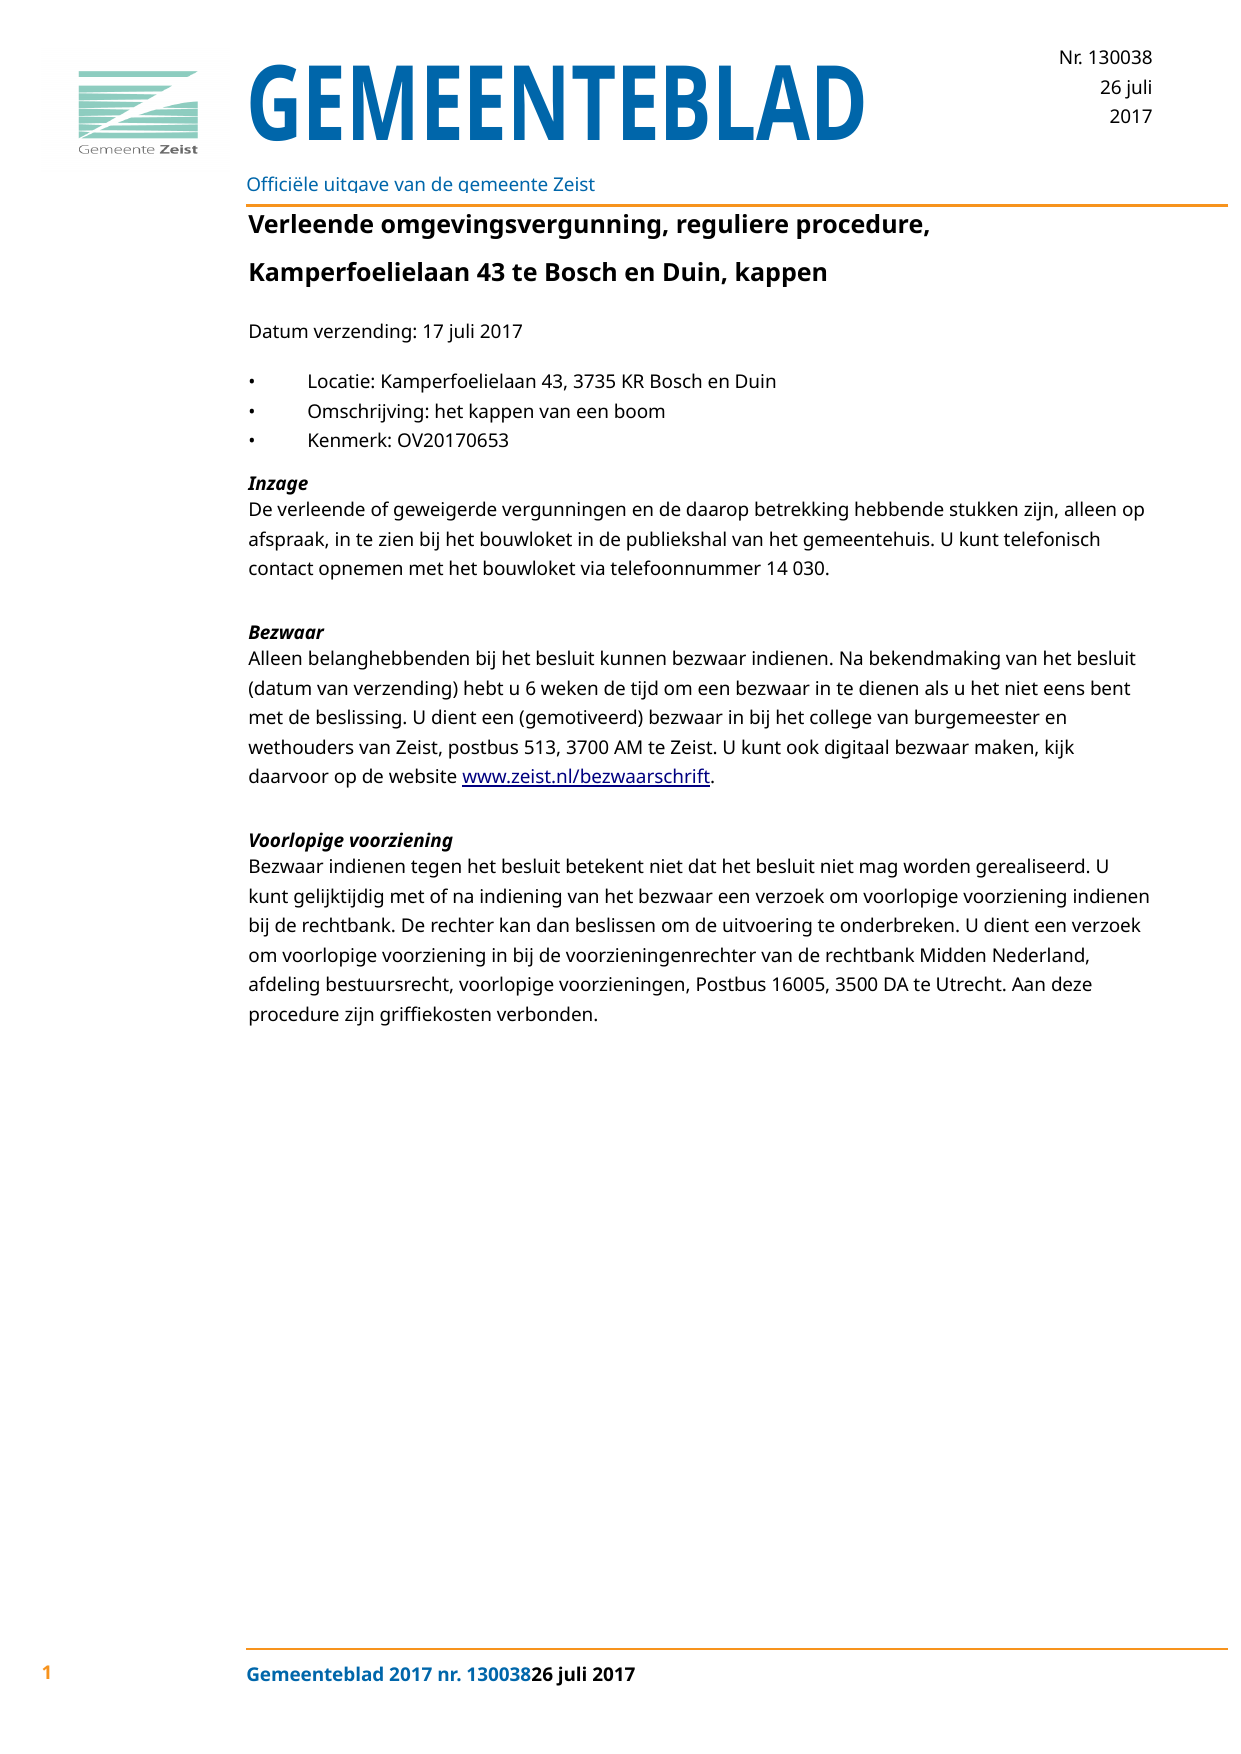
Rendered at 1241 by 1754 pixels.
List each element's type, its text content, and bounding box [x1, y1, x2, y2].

list Locatie: Kamperfoelielaan 43, 3735 KR Bosch en Duin [248, 368, 1152, 394]
list Kenmerk: OV20170653 [248, 427, 1152, 453]
text Alleen belanghebbenden bij het besluit kunnen bezwaar indienen. Na bekendmaking van het besluit (datum van verzending) hebt u 6 weken de tijd om een bezwaar in te dienen als u het niet eens bent met de beslissing. U dient een (gemotiveerd) bezwaar in bij het college van burgemeester en wethouders van Zeist, postbus 513, 3700 AM te Zeist. U kunt ook digitaal bezwaar maken, kijk daarvoor op de website www.zeist.nl/bezwaarschrift. [248, 645, 1152, 789]
text Bezwaar [248, 619, 1152, 645]
text Datum verzending: 17 juli 2017 [248, 318, 1152, 344]
text Verleende omgevingsvergunning, reguliere procedure, Kamperfoelielaan 43 te Bosch en Duin, kappen [248, 207, 1152, 288]
list Omschrijving: het kappen van een boom [248, 398, 1152, 424]
text Inzage [248, 471, 1152, 496]
text Voorlopige voorziening [248, 827, 1152, 853]
text De verleende of geweigerde vergunningen en de daarop betrekking hebbende stukken zijn, alleen op afspraak, in te zien bij het bouwloket in de publiekshal van het gemeentehuis. U kunt telefonisch contact opnemen met het bouwloket via telefoonnummer 14 030. [248, 496, 1152, 581]
text Bezwaar indienen tegen het besluit betekent niet dat het besluit niet mag worden gerealiseerd. U kunt gelijktijdig met of na indiening van het bezwaar een verzoek om voorlopige voorziening indienen bij de rechtbank. De rechter kan dan beslissen om de uitvoering te onderbreken. U dient een verzoek om voorlopige voorziening in bij de voorzieningenrechter van de rechtbank Midden Nederland, afdeling bestuursrecht, voorlopige voorzieningen, Postbus 16005, 3500 DA te Utrecht. Aan deze procedure zijn griffiekosten verbonden. [248, 853, 1152, 1027]
picture [41, 47, 231, 172]
